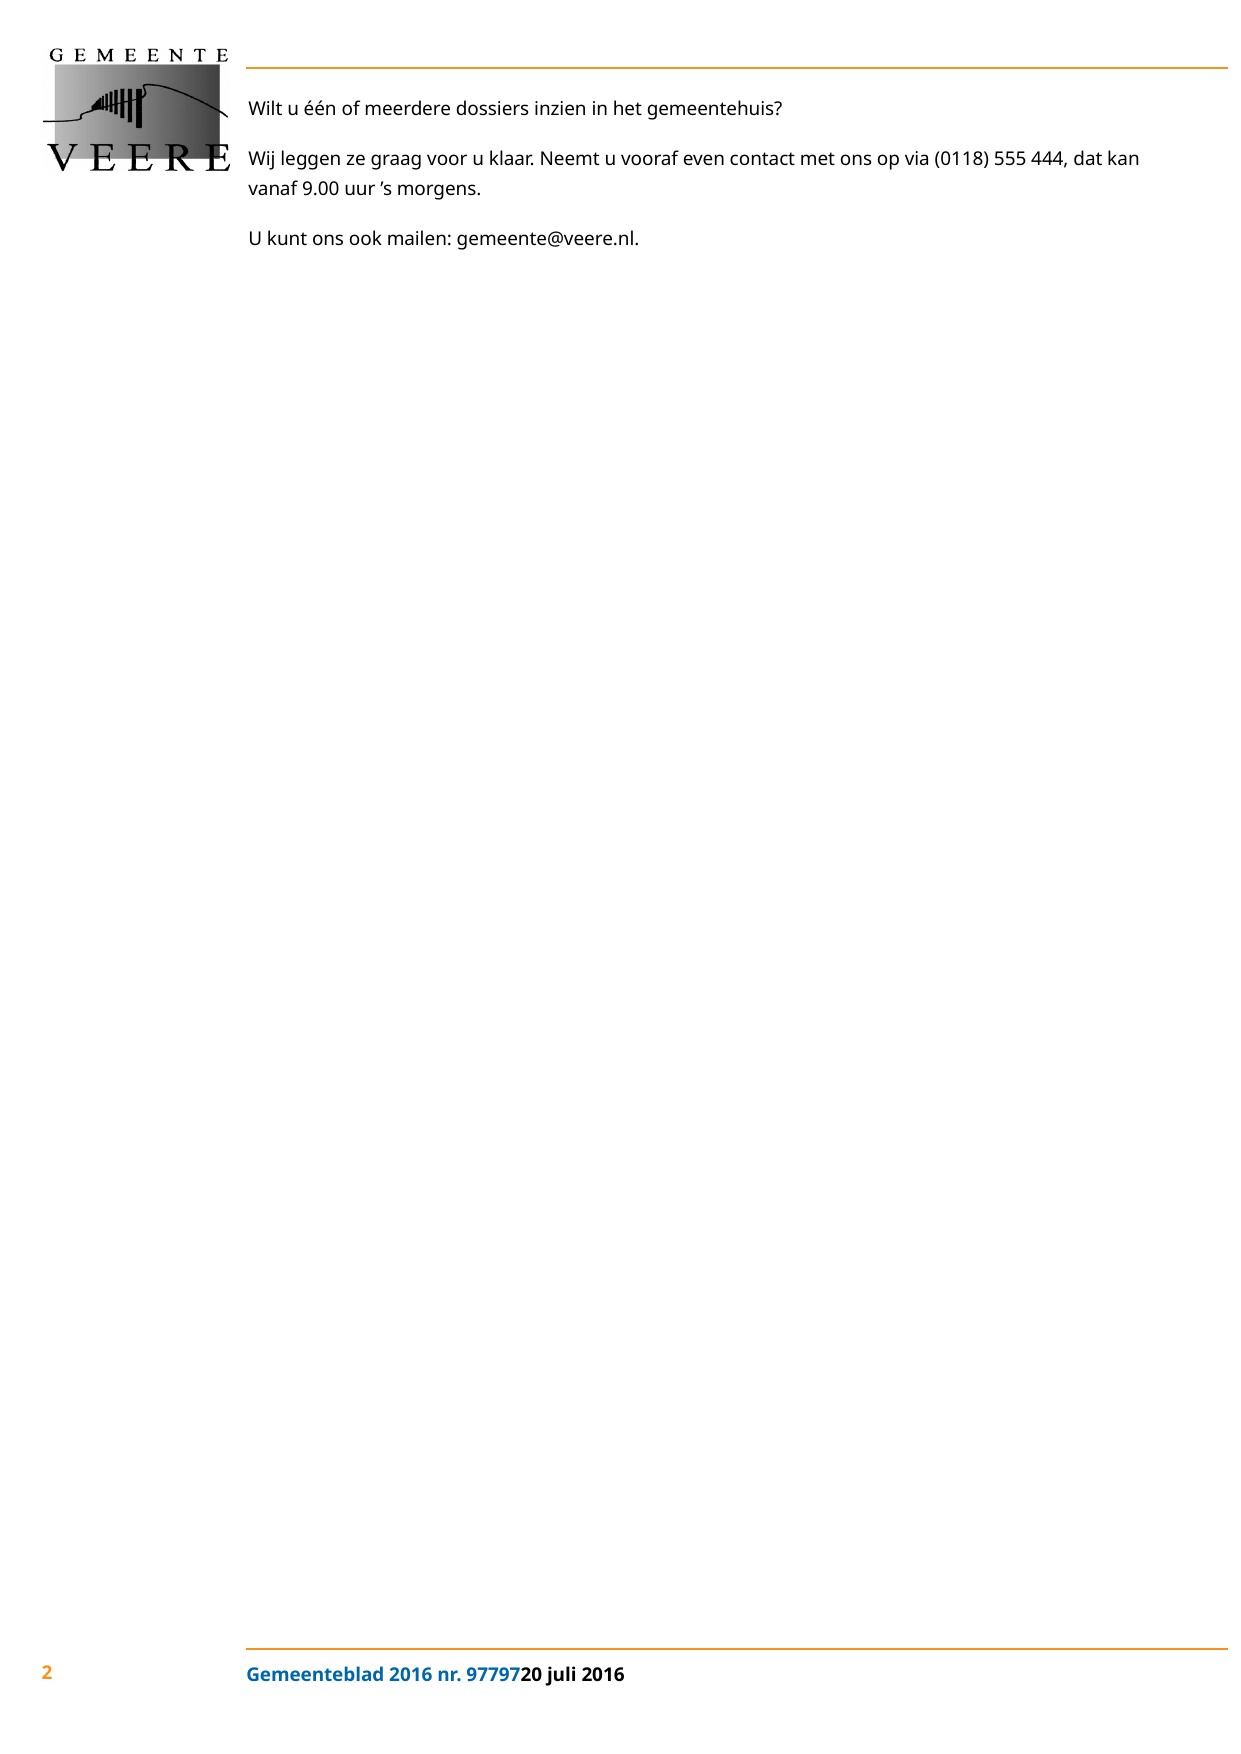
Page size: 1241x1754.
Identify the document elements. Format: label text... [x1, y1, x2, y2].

picture [41, 47, 231, 172]
text Wilt u één of meerdere dossiers inzien in het gemeentehuis? [248, 95, 1152, 121]
text U kunt ons ook mailen: gemeente@veere.nl. [248, 225, 1152, 251]
text Wij leggen ze graag voor u klaar. Neemt u vooraf even contact met ons op via (0118) 555 444, dat kan vanaf 9.00 uur ’s morgens. [248, 145, 1152, 201]
